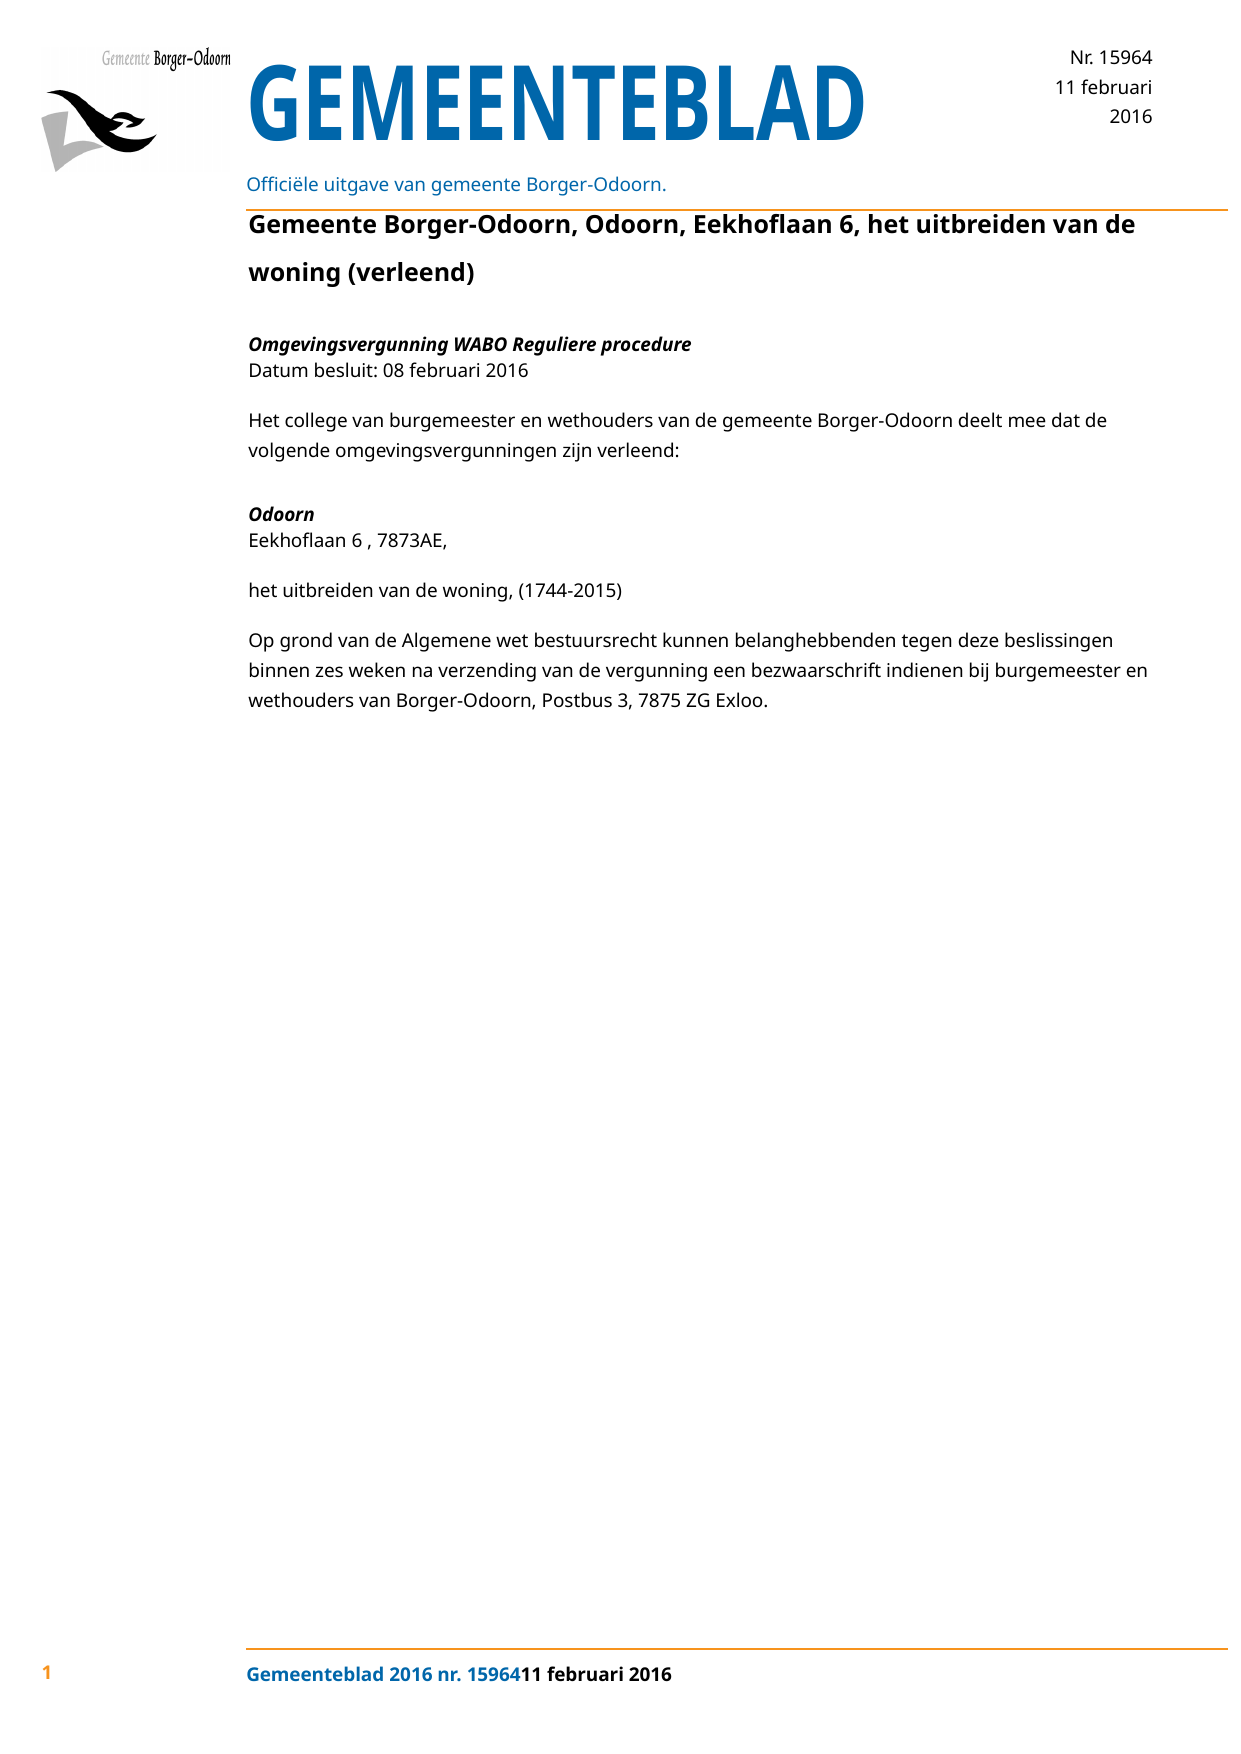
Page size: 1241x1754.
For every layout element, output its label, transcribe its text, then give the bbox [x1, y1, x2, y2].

text Odoorn [248, 501, 1152, 527]
text Datum besluit: 08 februari 2016 [248, 357, 1152, 383]
text het uitbreiden van de woning, (1744-2015) [248, 577, 1152, 603]
text Eekhoflaan 6 , 7873AE, [248, 527, 1152, 553]
text Gemeente Borger-Odoorn, Odoorn, Eekhoflaan 6, het uitbreiden van de woning (verleend) [248, 211, 1152, 288]
text Het college van burgemeester en wethouders van de gemeente Borger-Odoorn deelt mee dat de volgende omgevingsvergunningen zijn verleend: [248, 408, 1152, 463]
text Omgevingsvergunning WABO Reguliere procedure [248, 331, 1152, 357]
picture [41, 47, 231, 172]
text Op grond van de Algemene wet bestuursrecht kunnen belanghebbenden tegen deze beslissingen binnen zes weken na verzending van de vergunning een bezwaarschrift indienen bij burgemeester en wethouders van Borger-Odoorn, Postbus 3, 7875 ZG Exloo. [248, 628, 1152, 713]
